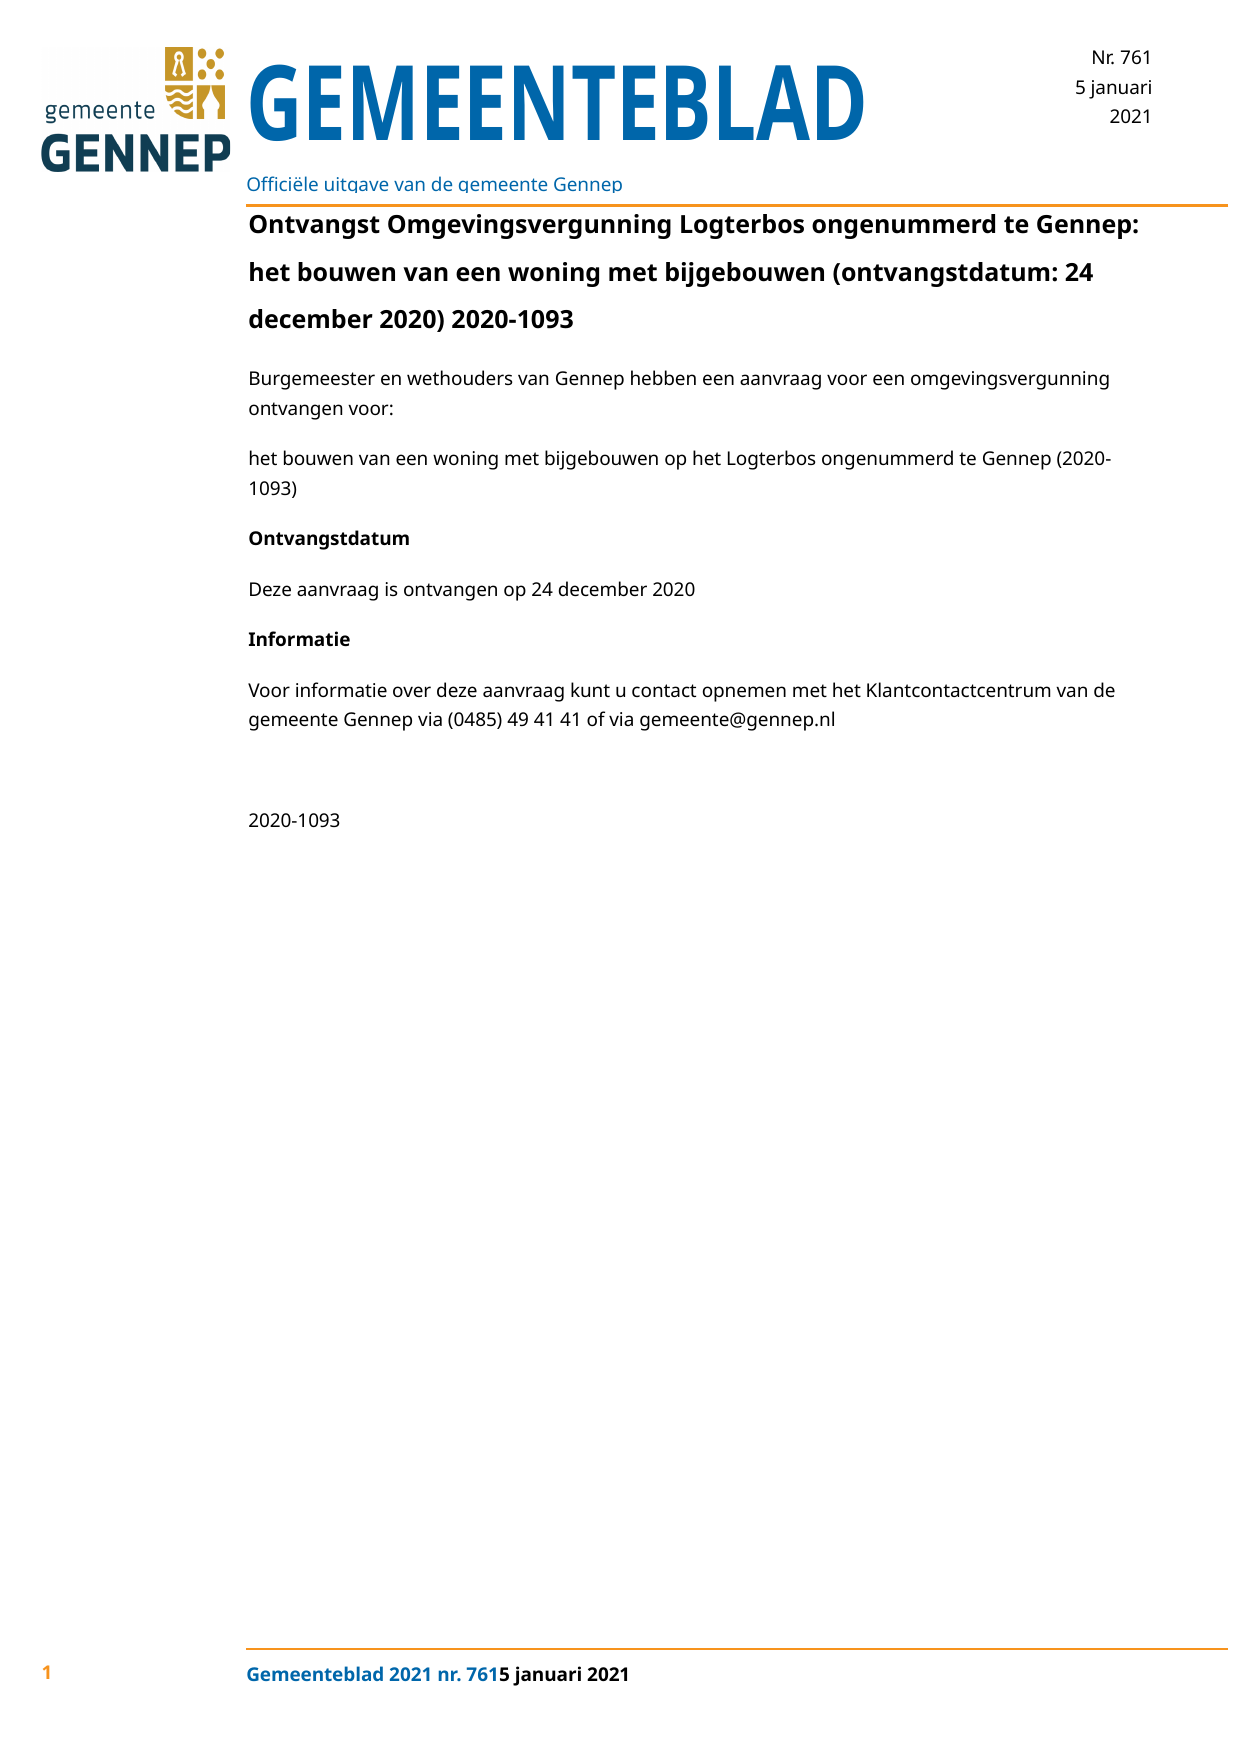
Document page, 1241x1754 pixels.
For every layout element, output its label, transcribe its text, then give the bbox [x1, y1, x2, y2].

picture [41, 47, 231, 172]
text het bouwen van een woning met bijgebouwen op het Logterbos ongenummerd te Gennep (2020-1093) [248, 446, 1152, 501]
text Deze aanvraag is ontvangen op 24 december 2020 [248, 576, 1152, 602]
text Informatie [248, 626, 1152, 652]
text Ontvangstdatum [248, 526, 1152, 551]
text Voor informatie over deze aanvraag kunt u contact opnemen met het Klantcontactcentrum van de gemeente Gennep via (0485) 49 41 41 of via gemeente@gennep.nl [248, 677, 1152, 732]
text Burgemeester en wethouders van Gennep hebben een aanvraag voor een omgevingsvergunning ontvangen voor: [248, 366, 1152, 421]
text Ontvangst Omgevingsvergunning Logterbos ongenummerd te Gennep: het bouwen van een woning met bijgebouwen (ontvangstdatum: 24 december 2020) 2020-1093 [248, 207, 1152, 336]
text 2020-1093 [248, 807, 1152, 833]
